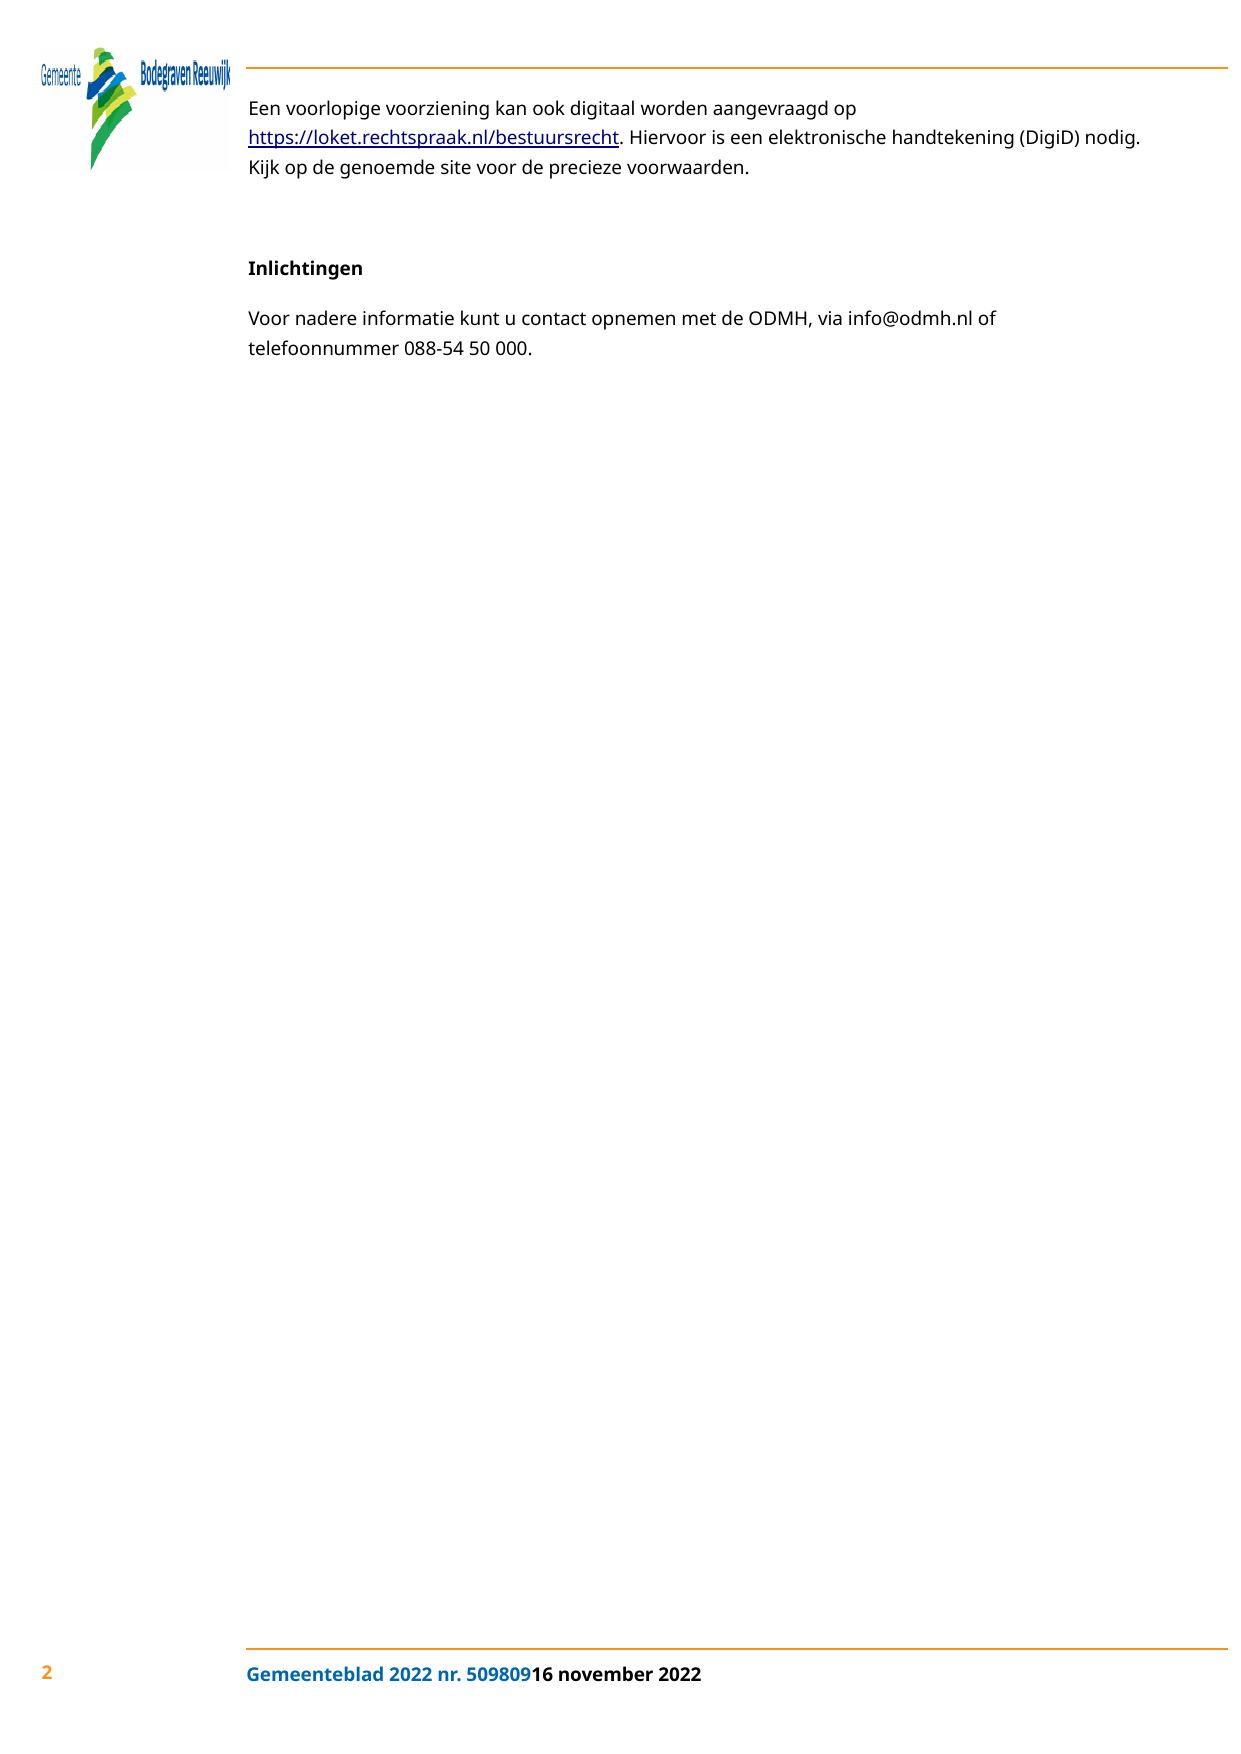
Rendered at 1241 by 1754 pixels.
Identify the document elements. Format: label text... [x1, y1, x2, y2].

text Voor nadere informatie kunt u contact opnemen met de ODMH, via info@odmh.nl of telefoonnummer 088-54 50 000. [248, 305, 1152, 361]
text Een voorlopige voorziening kan ook digitaal worden aangevraagd op https://loket.rechtspraak.nl/bestuursrecht. Hiervoor is een elektronische handtekening (DigiD) nodig. Kijk op de genoemde site voor de precieze voorwaarden. [248, 95, 1152, 180]
picture [41, 47, 231, 172]
text Inlichtingen [248, 255, 1152, 281]
